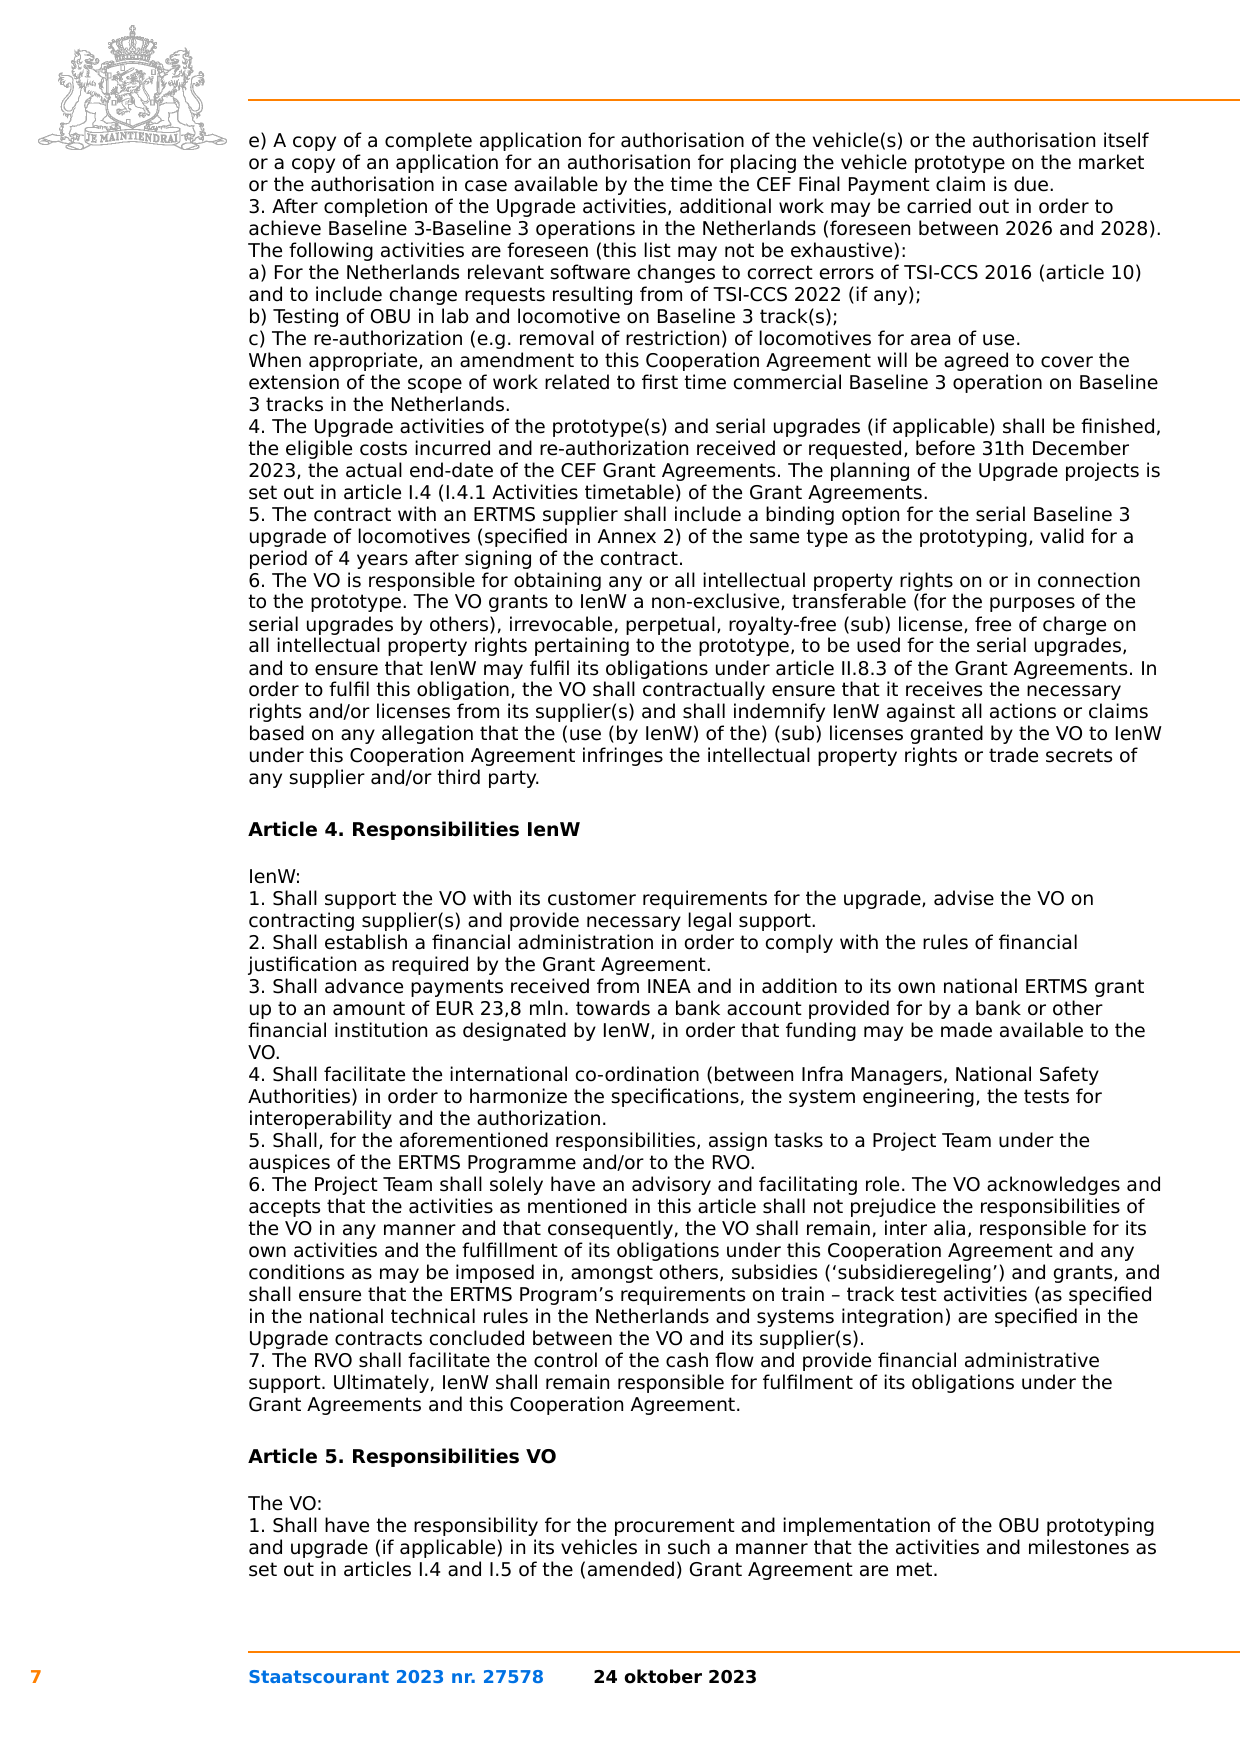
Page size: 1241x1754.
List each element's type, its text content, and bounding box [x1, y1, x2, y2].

picture [38, 25, 227, 150]
text 5. Shall, for the aforementioned responsibilities, assign tasks to a Project Team under the auspices of the ERTMS Programme and/or to the RVO. [248, 1130, 1163, 1174]
text 1. Shall support the VO with its customer requirements for the upgrade, advise the VO on contracting supplier(s) and provide necessary legal support. [248, 888, 1163, 932]
text e) A copy of a complete application for authorisation of the vehicle(s) or the authorisation itself or a copy of an application for an authorisation for placing the vehicle prototype on the market or the authorisation in case available by the time the CEF Final Payment claim is due. [248, 130, 1163, 196]
text The VO: [248, 1493, 1163, 1515]
subtitle Article 4. Responsibilities IenW [248, 819, 1163, 841]
text 5. The contract with an ERTMS supplier shall include a binding option for the serial Baseline 3 upgrade of locomotives (specified in Annex 2) of the same type as the prototyping, valid for a period of 4 years after signing of the contract. [248, 503, 1163, 569]
text b) Testing of OBU in lab and locomotive on Baseline 3 track(s); [248, 306, 1163, 328]
text When appropriate, an amendment to this Cooperation Agreement will be agreed to cover the extension of the scope of work related to first time commercial Baseline 3 operation on Baseline 3 tracks in the Netherlands. [248, 350, 1163, 416]
text c) The re-authorization (e.g. removal of restriction) of locomotives for area of use. [248, 328, 1163, 350]
text 4. The Upgrade activities of the prototype(s) and serial upgrades (if applicable) shall be finished, the eligible costs incurred and re-authorization received or requested, before 31th December 2023, the actual end-date of the CEF Grant Agreements. The planning of the Upgrade projects is set out in article I.4 (I.4.1 Activities timetable) of the Grant Agreements. [248, 416, 1163, 503]
text 3. After completion of the Upgrade activities, additional work may be carried out in order to achieve Baseline 3-Baseline 3 operations in the Netherlands (foreseen between 2026 and 2028). The following activities are foreseen (this list may not be exhaustive): [248, 196, 1163, 262]
text 4. Shall facilitate the international co-ordination (between Infra Managers, National Safety Authorities) in order to harmonize the specifications, the system engineering, the tests for interoperability and the authorization. [248, 1064, 1163, 1130]
text IenW: [248, 866, 1163, 888]
text a) For the Netherlands relevant software changes to correct errors of TSI-CCS 2016 (article 10) and to include change requests resulting from of TSI-CCS 2022 (if any); [248, 262, 1163, 306]
text 1. Shall have the responsibility for the procurement and implementation of the OBU prototyping and upgrade (if applicable) in its vehicles in such a manner that the activities and milestones as set out in articles I.4 and I.5 of the (amended) Grant Agreement are met. [248, 1515, 1163, 1581]
text 6. The Project Team shall solely have an advisory and facilitating role. The VO acknowledges and accepts that the activities as mentioned in this article shall not prejudice the responsibilities of the VO in any manner and that consequently, the VO shall remain, inter alia, responsible for its own activities and the fulfillment of its obligations under this Cooperation Agreement and any conditions as may be imposed in, amongst others, subsidies (‘subsidieregeling’) and grants, and shall ensure that the ERTMS Program’s requirements on train – track test activities (as specified in the national technical rules in the Netherlands and systems integration) are specified in the Upgrade contracts concluded between the VO and its supplier(s). [248, 1174, 1163, 1350]
text 7. The RVO shall facilitate the control of the cash flow and provide financial administrative support. Ultimately, IenW shall remain responsible for fulfilment of its obligations under the Grant Agreements and this Cooperation Agreement. [248, 1350, 1163, 1416]
text 2. Shall establish a financial administration in order to comply with the rules of financial justification as required by the Grant Agreement. [248, 932, 1163, 976]
text 3. Shall advance payments received from INEA and in addition to its own national ERTMS grant up to an amount of EUR 23,8 mln. towards a bank account provided for by a bank or other financial institution as designated by IenW, in order that funding may be made available to the VO. [248, 976, 1163, 1064]
subtitle Article 5. Responsibilities VO [248, 1446, 1163, 1468]
text 6. The VO is responsible for obtaining any or all intellectual property rights on or in connection to the prototype. The VO grants to IenW a non-exclusive, transferable (for the purposes of the serial upgrades by others), irrevocable, perpetual, royalty-free (sub) license, free of charge on all intellectual property rights pertaining to the prototype, to be used for the serial upgrades, and to ensure that IenW may fulfil its obligations under article II.8.3 of the Grant Agreements. In order to fulfil this obligation, the VO shall contractually ensure that it receives the necessary rights and/or licenses from its supplier(s) and shall indemnify IenW against all actions or claims based on any allegation that the (use (by IenW) of the) (sub) licenses granted by the VO to IenW under this Cooperation Agreement infringes the intellectual property rights or trade secrets of any supplier and/or third party. [248, 569, 1163, 789]
